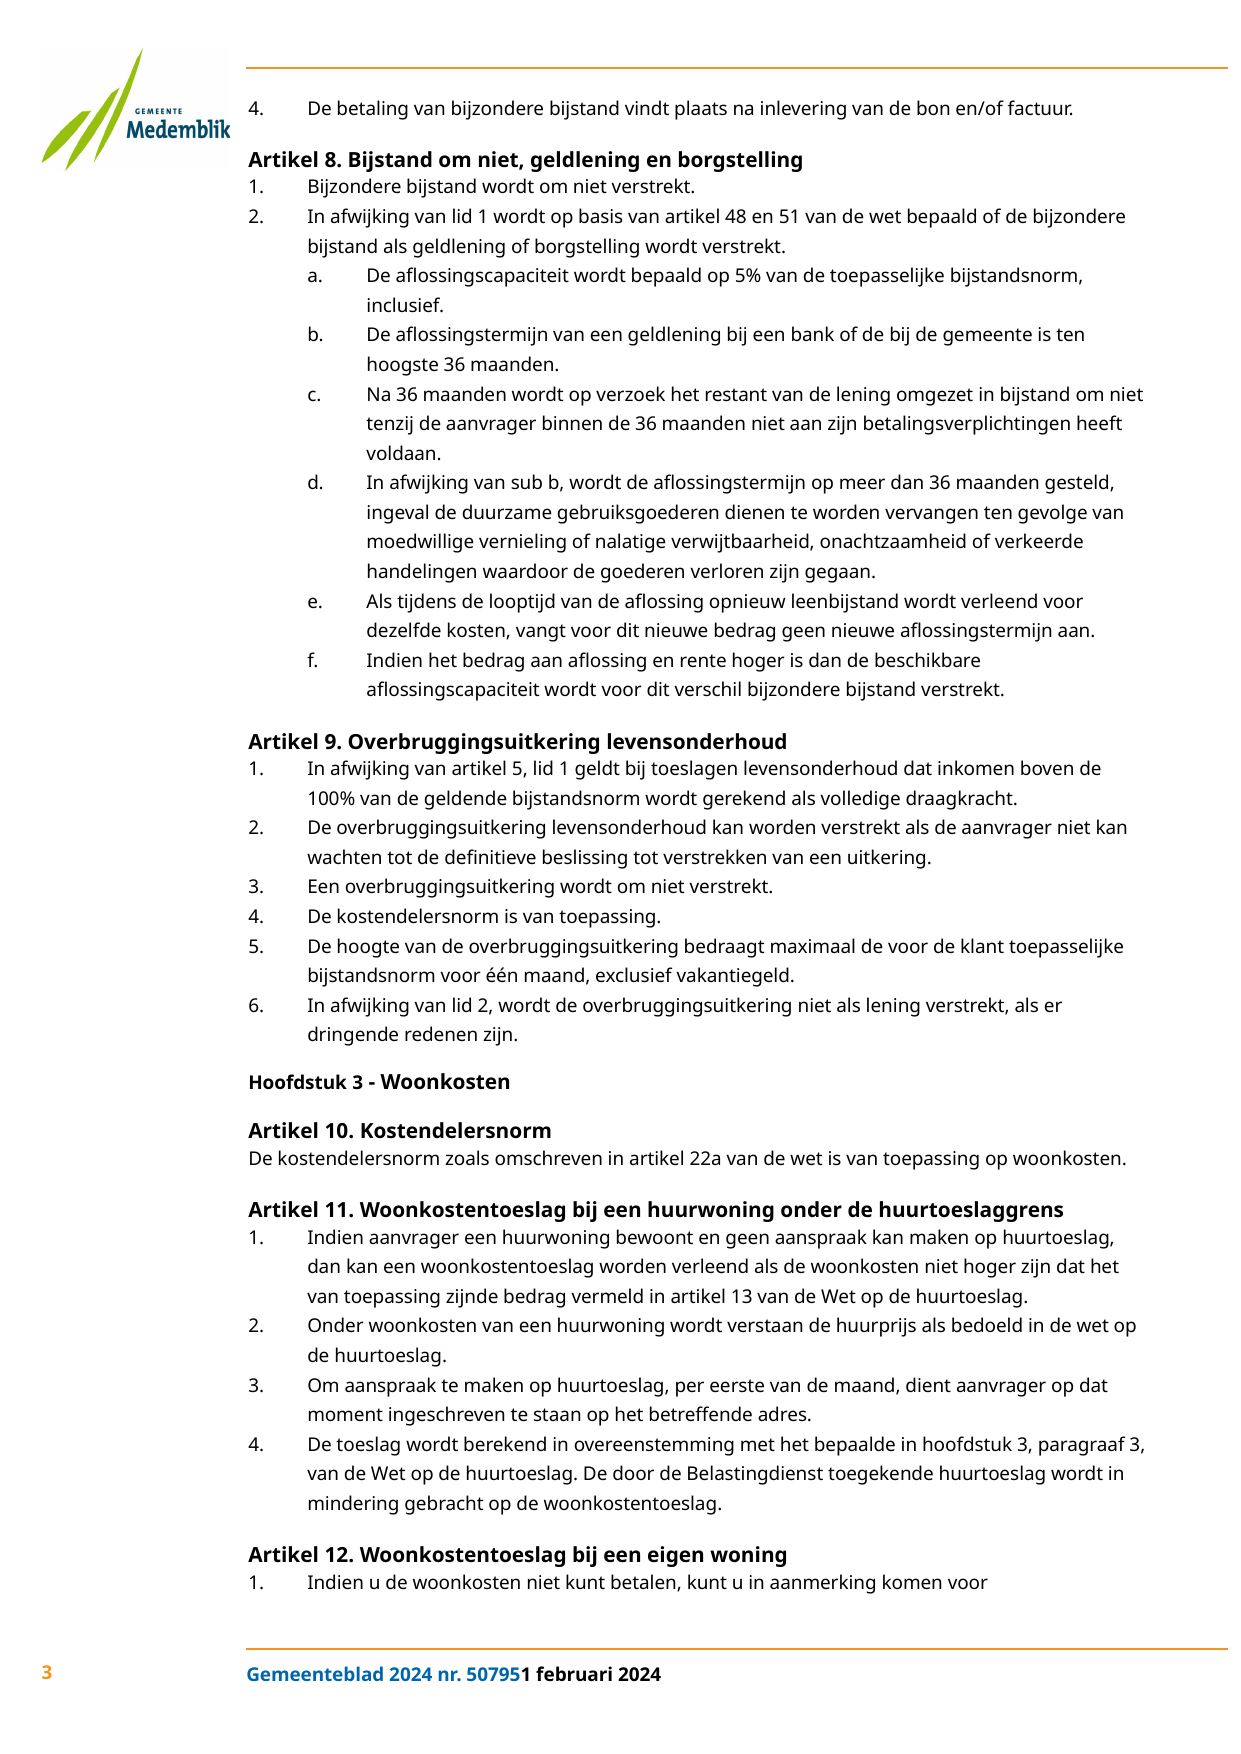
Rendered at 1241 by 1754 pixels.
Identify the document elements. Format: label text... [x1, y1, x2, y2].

list In afwijking van sub b, wordt de aflossingstermijn op meer dan 36 maanden gesteld, ingeval de duurzame gebruiksgoederen dienen te worden vervangen ten gevolge van moedwillige vernieling of nalatige verwijtbaarheid, onachtzaamheid of verkeerde handelingen waardoor de goederen verloren zijn gegaan. [307, 469, 1152, 584]
picture [41, 47, 231, 172]
list In afwijking van lid 1 wordt op basis van artikel 48 en 51 van de wet bepaald of de bijzondere bijstand als geldlening of borgstelling wordt verstrekt. [248, 203, 1152, 258]
list De kostendelersnorm is van toepassing. [248, 903, 1152, 929]
text Artikel 10. Kostendelersnorm [248, 1117, 1152, 1145]
text Artikel 9. Overbruggingsuitkering levensonderhoud [248, 727, 1152, 755]
list De aflossingscapaciteit wordt bepaald op 5% van de toepasselijke bijstandsnorm, inclusief. [307, 262, 1152, 318]
text De kostendelersnorm zoals omschreven in artikel 22a van de wet is van toepassing op woonkosten. [248, 1145, 1152, 1171]
list De betaling van bijzondere bijstand vindt plaats na inlevering van de bon en/of factuur. [248, 95, 1152, 121]
list De overbruggingsuitkering levensonderhoud kan worden verstrekt als de aanvrager niet kan wachten tot de definitieve beslissing tot verstrekken van een uitkering. [248, 814, 1152, 870]
list In afwijking van lid 2, wordt de overbruggingsuitkering niet als lening verstrekt, als er dringende redenen zijn. [248, 992, 1152, 1047]
list In afwijking van artikel 5, lid 1 geldt bij toeslagen levensonderhoud dat inkomen boven de 100% van de geldende bijstandsnorm wordt gerekend als volledige draagkracht. [248, 755, 1152, 811]
text Artikel 11. Woonkostentoeslag bij een huurwoning onder de huurtoeslaggrens [248, 1195, 1152, 1224]
list Indien aanvrager een huurwoning bewoont en geen aanspraak kan maken op huurtoeslag, dan kan een woonkostentoeslag worden verleend als de woonkosten niet hoger zijn dat het van toepassing zijnde bedrag vermeld in artikel 13 van de Wet op de huurtoeslag. [248, 1224, 1152, 1309]
list Als tijdens de looptijd van de aflossing opnieuw leenbijstand wordt verleend voor dezelfde kosten, vangt voor dit nieuwe bedrag geen nieuwe aflossingstermijn aan. [307, 588, 1152, 643]
text Hoofdstuk 3 - Woonkosten [248, 1067, 1152, 1096]
text Artikel 8. Bijstand om niet, geldlening en borgstelling [248, 145, 1152, 174]
list Na 36 maanden wordt op verzoek het restant van de lening omgezet in bijstand om niet tenzij de aanvrager binnen de 36 maanden niet aan zijn betalingsverplichtingen heeft voldaan. [307, 381, 1152, 466]
list Bijzondere bijstand wordt om niet verstrekt. [248, 174, 1152, 199]
list Onder woonkosten van een huurwoning wordt verstaan de huurprijs als bedoeld in de wet op de huurtoeslag. [248, 1313, 1152, 1368]
list De aflossingstermijn van een geldlening bij een bank of de bij de gemeente is ten hoogste 36 maanden. [307, 322, 1152, 377]
list De toeslag wordt berekend in overeenstemming met het bepaalde in hoofdstuk 3, paragraaf 3, van de Wet op de huurtoeslag. De door de Belastingdienst toegekende huurtoeslag wordt in mindering gebracht op de woonkostentoeslag. [248, 1431, 1152, 1516]
list Om aanspraak te maken op huurtoeslag, per eerste van de maand, dient aanvrager op dat moment ingeschreven te staan op het betreffende adres. [248, 1372, 1152, 1427]
list Indien u de woonkosten niet kunt betalen, kunt u in aanmerking komen voor [248, 1569, 1152, 1595]
text Artikel 12. Woonkostentoeslag bij een eigen woning [248, 1541, 1152, 1569]
list Indien het bedrag aan aflossing en rente hoger is dan de beschikbare aflossingscapaciteit wordt voor dit verschil bijzondere bijstand verstrekt. [307, 647, 1152, 702]
list Een overbruggingsuitkering wordt om niet verstrekt. [248, 874, 1152, 899]
list De hoogte van de overbruggingsuitkering bedraagt maximaal de voor de klant toepasselijke bijstandsnorm voor één maand, exclusief vakantiegeld. [248, 933, 1152, 988]
